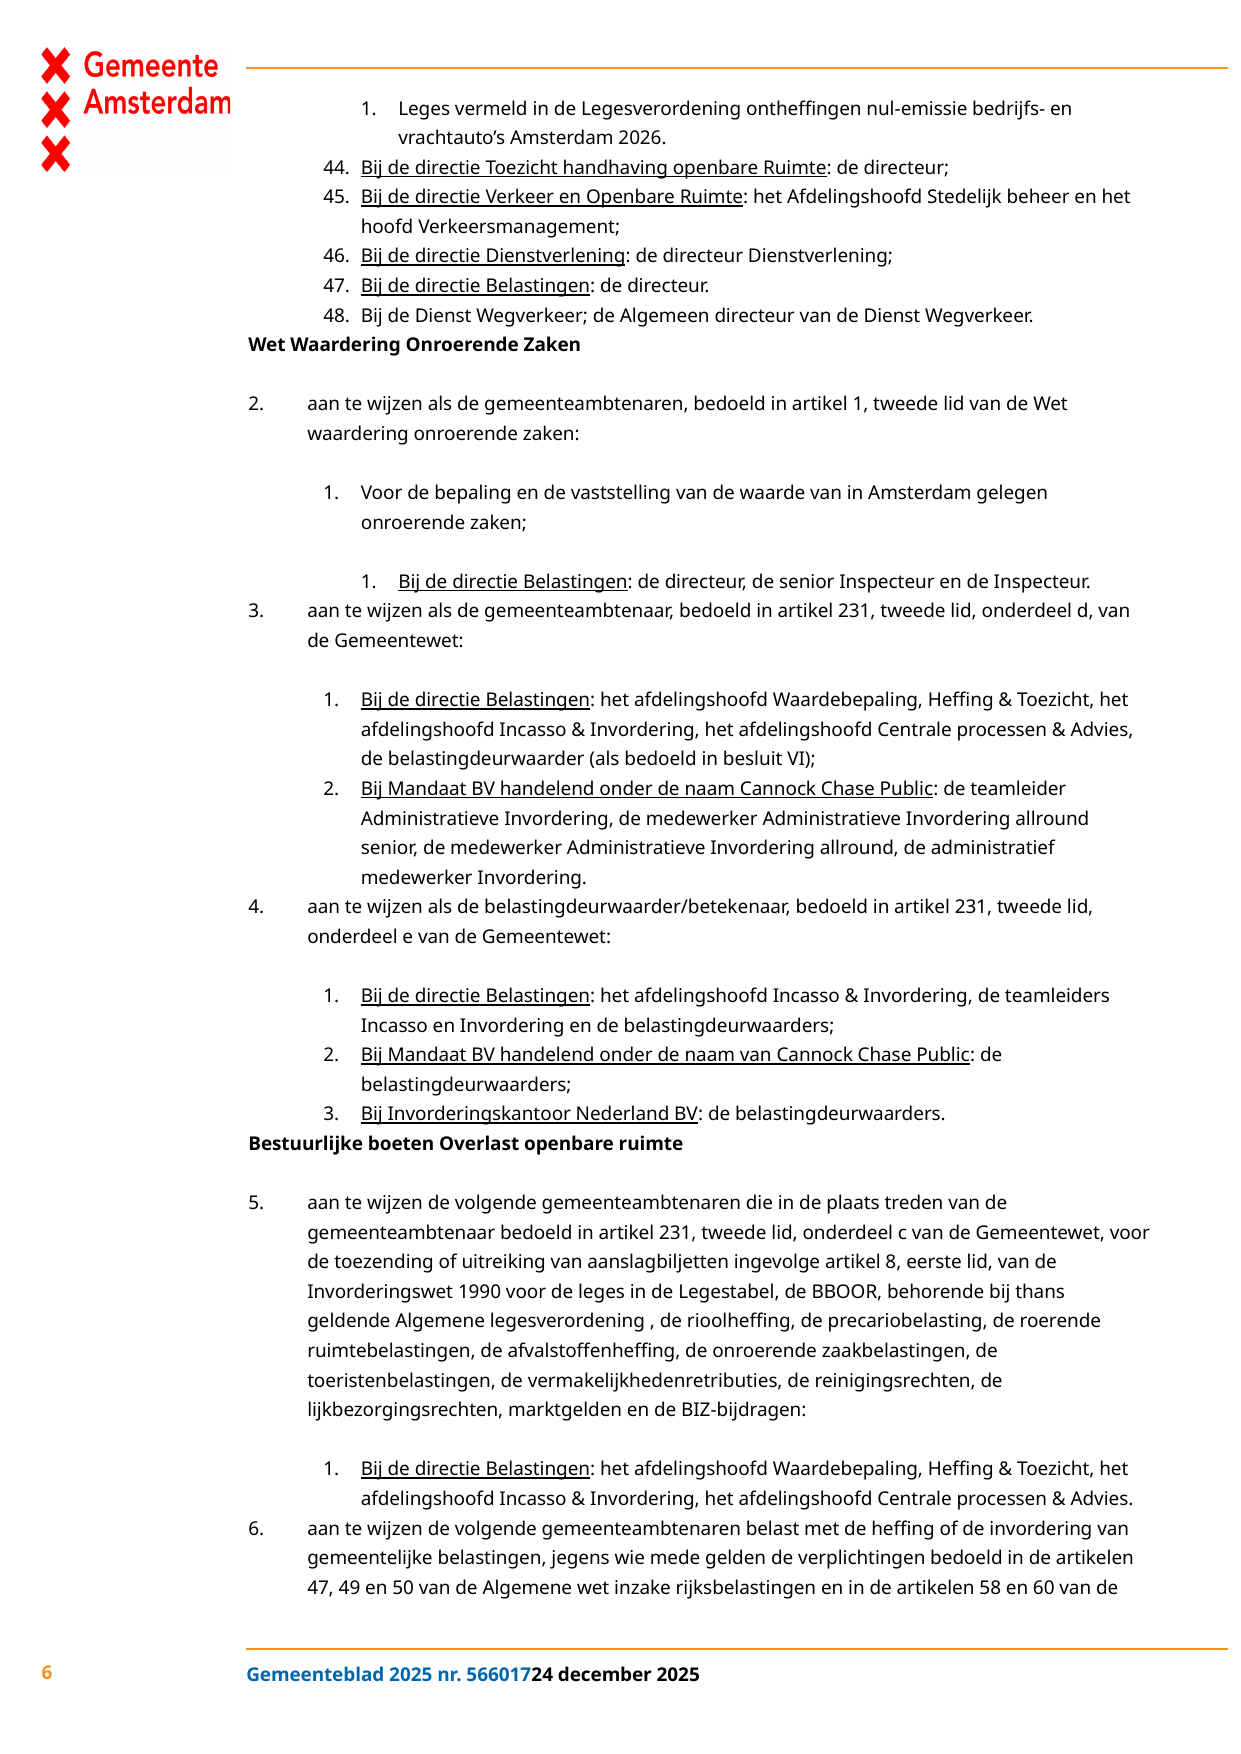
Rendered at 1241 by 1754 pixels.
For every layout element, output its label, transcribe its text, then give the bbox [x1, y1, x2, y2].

text Bestuurlijke boeten Overlast openbare ruimte [248, 1130, 1152, 1156]
list Bij de directie Belastingen: het afdelingshoofd Waardebepaling, Heffing & Toezicht, het afdelingshoofd Incasso & Invordering, het afdelingshoofd Centrale processen & Advies, de belastingdeurwaarder (als bedoeld in besluit VI); [323, 686, 1152, 771]
list Bij de directie Belastingen: het afdelingshoofd Incasso & Invordering, de teamleiders Incasso en Invordering en de belastingdeurwaarders; [323, 982, 1152, 1038]
picture [41, 47, 231, 172]
list Voor de bepaling en de vaststelling van de waarde van in Amsterdam gelegen onroerende zaken; [323, 479, 1152, 535]
list aan te wijzen als de belastingdeurwaarder/betekenaar, bedoeld in artikel 231, tweede lid, onderdeel e van de Gemeentewet: [248, 893, 1152, 949]
list Bij Mandaat BV handelend onder de naam Cannock Chase Public: de teamleider Administratieve Invordering, de medewerker Administratieve Invordering allround senior, de medewerker Administratieve Invordering allround, de administratief medewerker Invordering. [323, 775, 1152, 890]
list Leges vermeld in de Legesverordening ontheffingen nul-emissie bedrijfs- en vrachtauto’s Amsterdam 2026. [361, 95, 1152, 150]
list Bij de directie Belastingen: de directeur. [323, 272, 1152, 298]
list aan te wijzen de volgende gemeenteambtenaren die in de plaats treden van de gemeenteambtenaar bedoeld in artikel 231, tweede lid, onderdeel c van de Gemeentewet, voor de toezending of uitreiking van aanslagbiljetten ingevolge artikel 8, eerste lid, van de Invorderingswet 1990 voor de leges in de Legestabel, de BBOOR, behorende bij thans geldende Algemene legesverordening , de rioolheffing, de precariobelasting, de roerende ruimtebelastingen, de afvalstoffenheffing, de onroerende zaakbelastingen, de toeristenbelastingen, de vermakelijkhedenretributies, de reinigingsrechten, de lijkbezorgingsrechten, marktgelden en de BIZ-bijdragen: [248, 1189, 1152, 1422]
list Bij de Dienst Wegverkeer; de Algemeen directeur van de Dienst Wegverkeer. [323, 302, 1152, 328]
text Wet Waardering Onroerende Zaken [248, 331, 1152, 357]
list Bij de directie Belastingen: de directeur, de senior Inspecteur en de Inspecteur. [361, 568, 1152, 594]
list Bij de directie Toezicht handhaving openbare Ruimte: de directeur; [323, 154, 1152, 180]
list aan te wijzen als de gemeenteambtenaar, bedoeld in artikel 231, tweede lid, onderdeel d, van de Gemeentewet: [248, 598, 1152, 653]
list Bij de directie Verkeer en Openbare Ruimte: het Afdelingshoofd Stedelijk beheer en het hoofd Verkeersmanagement; [323, 183, 1152, 239]
list Bij de directie Belastingen: het afdelingshoofd Waardebepaling, Heffing & Toezicht, het afdelingshoofd Incasso & Invordering, het afdelingshoofd Centrale processen & Advies. [323, 1456, 1152, 1511]
list aan te wijzen als de gemeenteambtenaren, bedoeld in artikel 1, tweede lid van de Wet waardering onroerende zaken: [248, 391, 1152, 446]
list aan te wijzen de volgende gemeenteambtenaren belast met de heffing of de invordering van gemeentelijke belastingen, jegens wie mede gelden de verplichtingen bedoeld in de artikelen 47, 49 en 50 van de Algemene wet inzake rijksbelastingen en in de artikelen 58 en 60 van de [248, 1515, 1152, 1600]
list Bij Invorderingskantoor Nederland BV: de belastingdeurwaarders. [323, 1101, 1152, 1126]
list Bij de directie Dienstverlening: de directeur Dienstverlening; [323, 243, 1152, 268]
list Bij Mandaat BV handelend onder de naam van Cannock Chase Public: de belastingdeurwaarders; [323, 1041, 1152, 1097]
